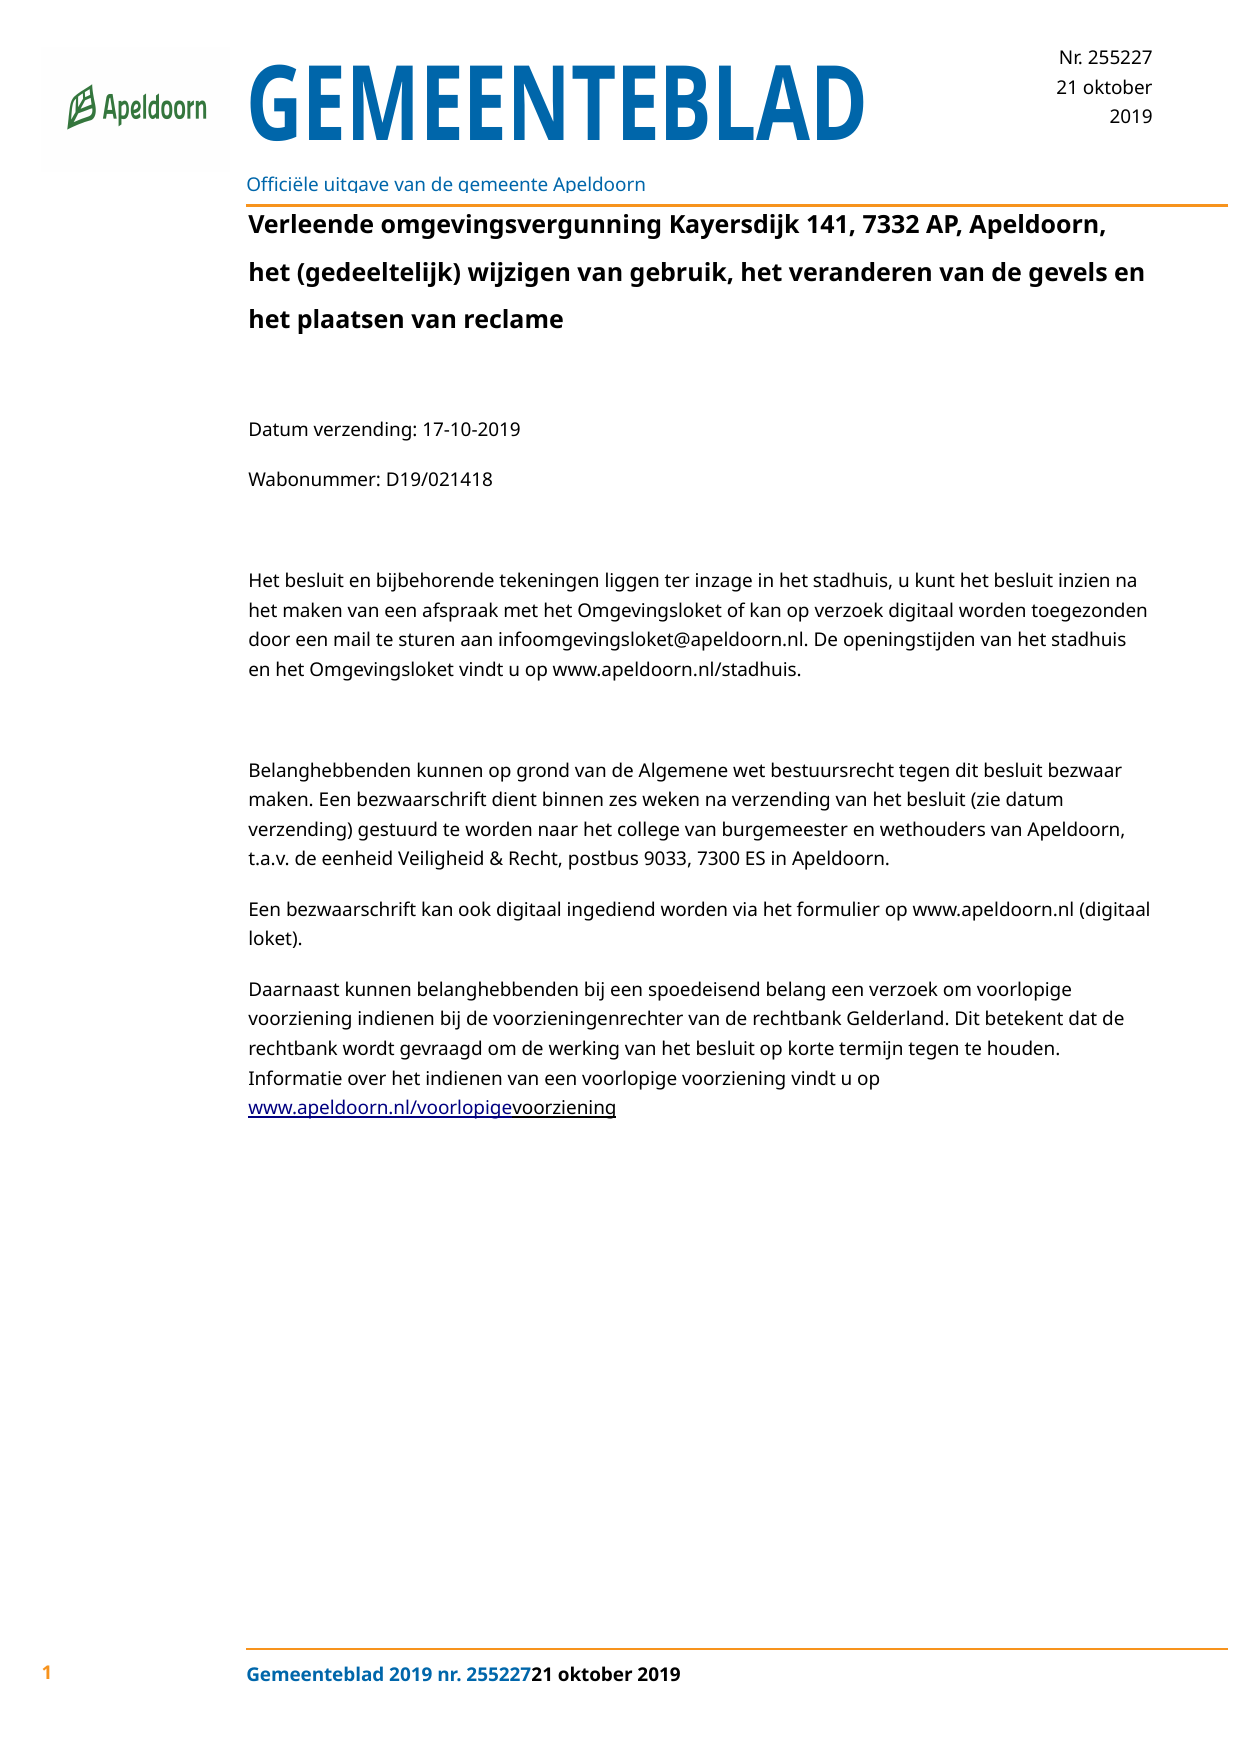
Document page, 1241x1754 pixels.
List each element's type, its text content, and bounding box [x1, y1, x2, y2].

text Verleende omgevingsvergunning Kayersdijk 141, 7332 AP, Apeldoorn, het (gedeeltelijk) wijzigen van gebruik, het veranderen van de gevels en het plaatsen van reclame [248, 207, 1152, 336]
text Wabonummer: D19/021418 [248, 466, 1152, 492]
text Datum verzending: 17-10-2019 [248, 416, 1152, 442]
text Het besluit en bijbehorende tekeningen liggen ter inzage in het stadhuis, u kunt het besluit inzien na het maken van een afspraak met het Omgevingsloket of kan op verzoek digitaal worden toegezonden door een mail te sturen aan infoomgevingsloket@apeldoorn.nl. De openingstijden van het stadhuis en het Omgevingsloket vindt u op www.apeldoorn.nl/stadhuis. [248, 567, 1152, 682]
text Een bezwaarschrift kan ook digitaal ingediend worden via het formulier op www.apeldoorn.nl (digitaal loket). [248, 896, 1152, 951]
text Belanghebbenden kunnen op grond van de Algemene wet bestuursrecht tegen dit besluit bezwaar maken. Een bezwaarschrift dient binnen zes weken na verzending van het besluit (zie datum verzending) gestuurd te worden naar het college van burgemeester en wethouders van Apeldoorn, t.a.v. de eenheid Veiligheid & Recht, postbus 9033, 7300 ES in Apeldoorn. [248, 757, 1152, 871]
text Daarnaast kunnen belanghebbenden bij een spoedeisend belang een verzoek om voorlopige voorziening indienen bij de voorzieningenrechter van de rechtbank Gelderland. Dit betekent dat de rechtbank wordt gevraagd om de werking van het besluit op korte termijn tegen te houden. Informatie over het indienen van een voorlopige voorziening vindt u op www.apeldoorn.nl/voorlopigevoorziening [248, 976, 1152, 1120]
picture [41, 47, 231, 172]
